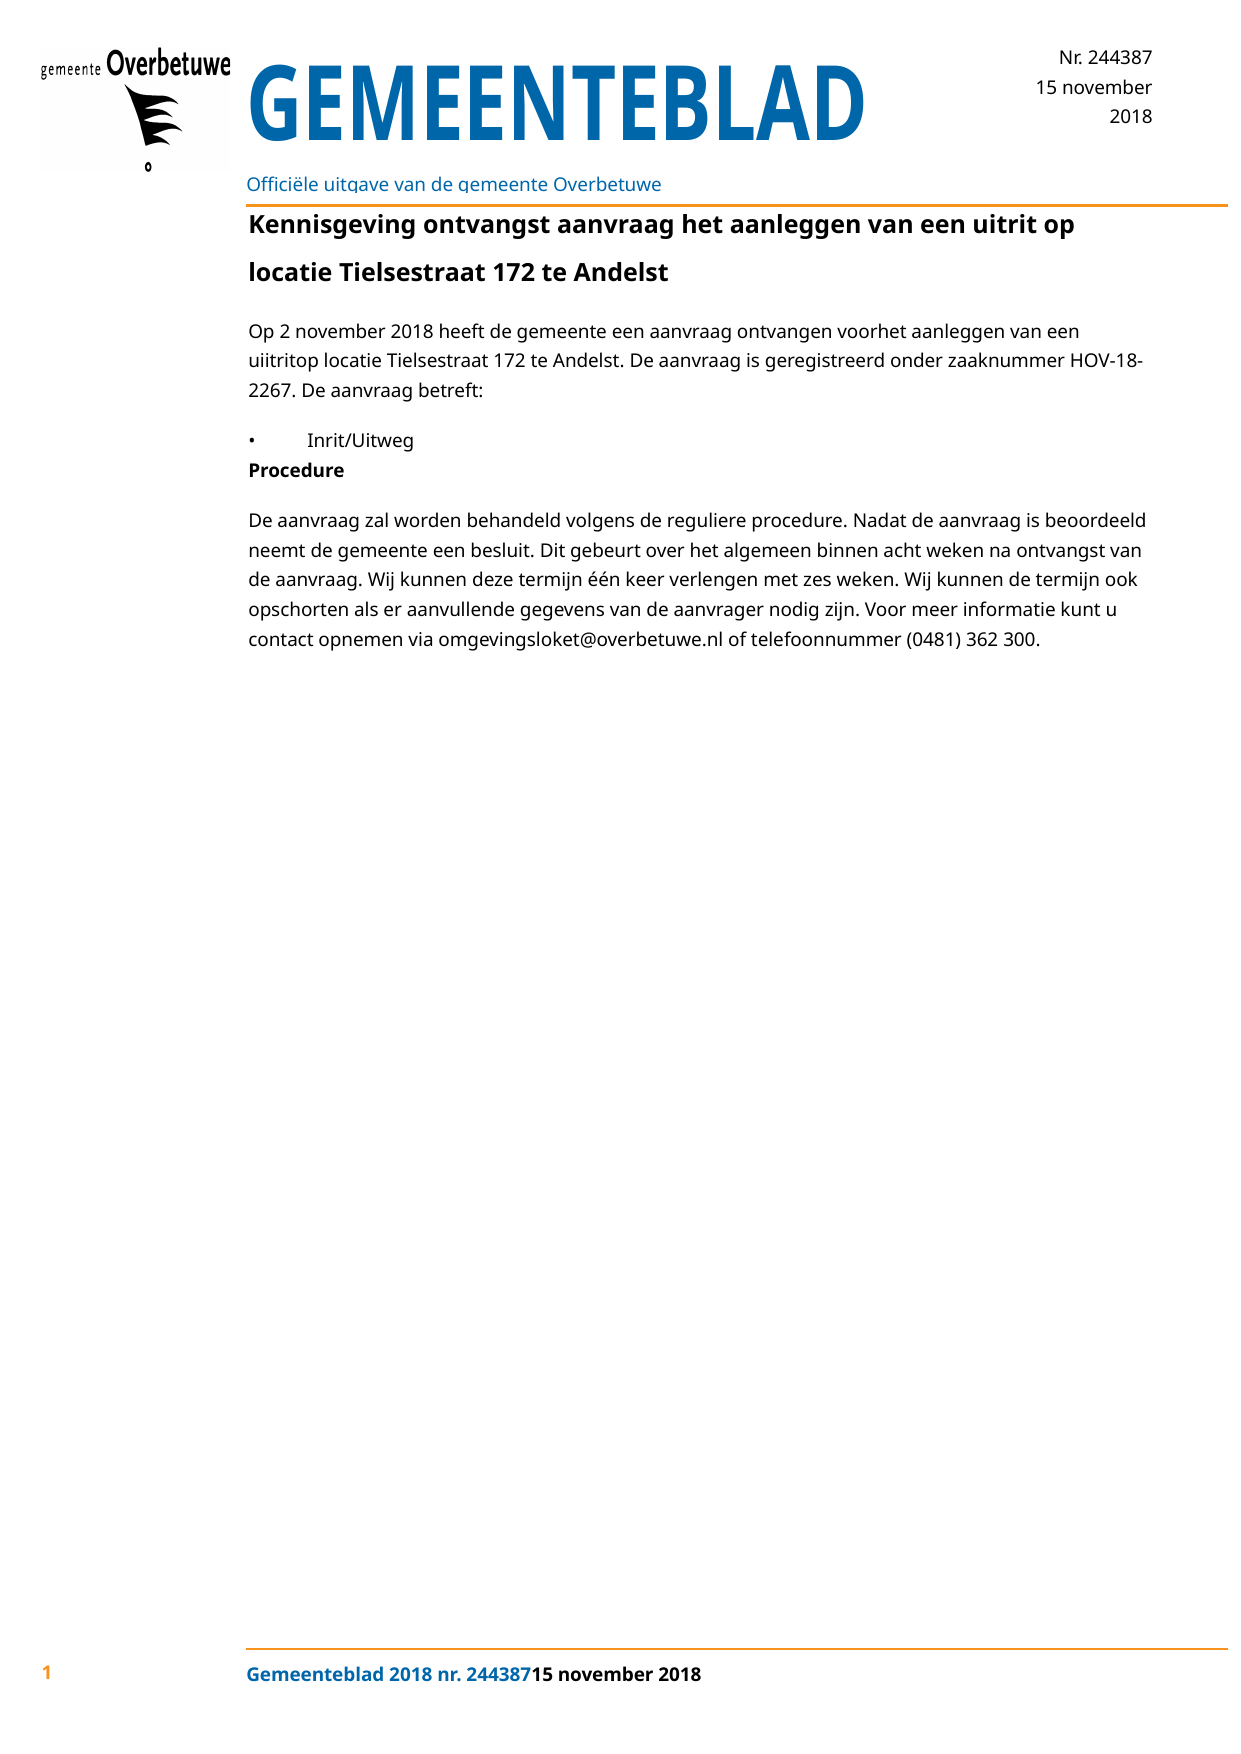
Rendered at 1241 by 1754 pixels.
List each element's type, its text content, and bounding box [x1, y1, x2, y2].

picture [41, 47, 231, 172]
text De aanvraag zal worden behandeld volgens de reguliere procedure. Nadat de aanvraag is beoordeeld neemt de gemeente een besluit. Dit gebeurt over het algemeen binnen acht weken na ontvangst van de aanvraag. Wij kunnen deze termijn één keer verlengen met zes weken. Wij kunnen de termijn ook opschorten als er aanvullende gegevens van de aanvrager nodig zijn. Voor meer informatie kunt u contact opnemen via omgevingsloket@overbetuwe.nl of telefoonnummer (0481) 362 300. [248, 507, 1152, 652]
text Procedure [248, 457, 1152, 483]
text Op 2 november 2018 heeft de gemeente een aanvraag ontvangen voorhet aanleggen van een uiitritop locatie Tielsestraat 172 te Andelst. De aanvraag is geregistreerd onder zaaknummer HOV-18-2267. De aanvraag betreft: [248, 318, 1152, 403]
text Kennisgeving ontvangst aanvraag het aanleggen van een uitrit op locatie Tielsestraat 172 te Andelst [248, 207, 1152, 288]
list Inrit/Uitweg [248, 427, 1152, 453]
